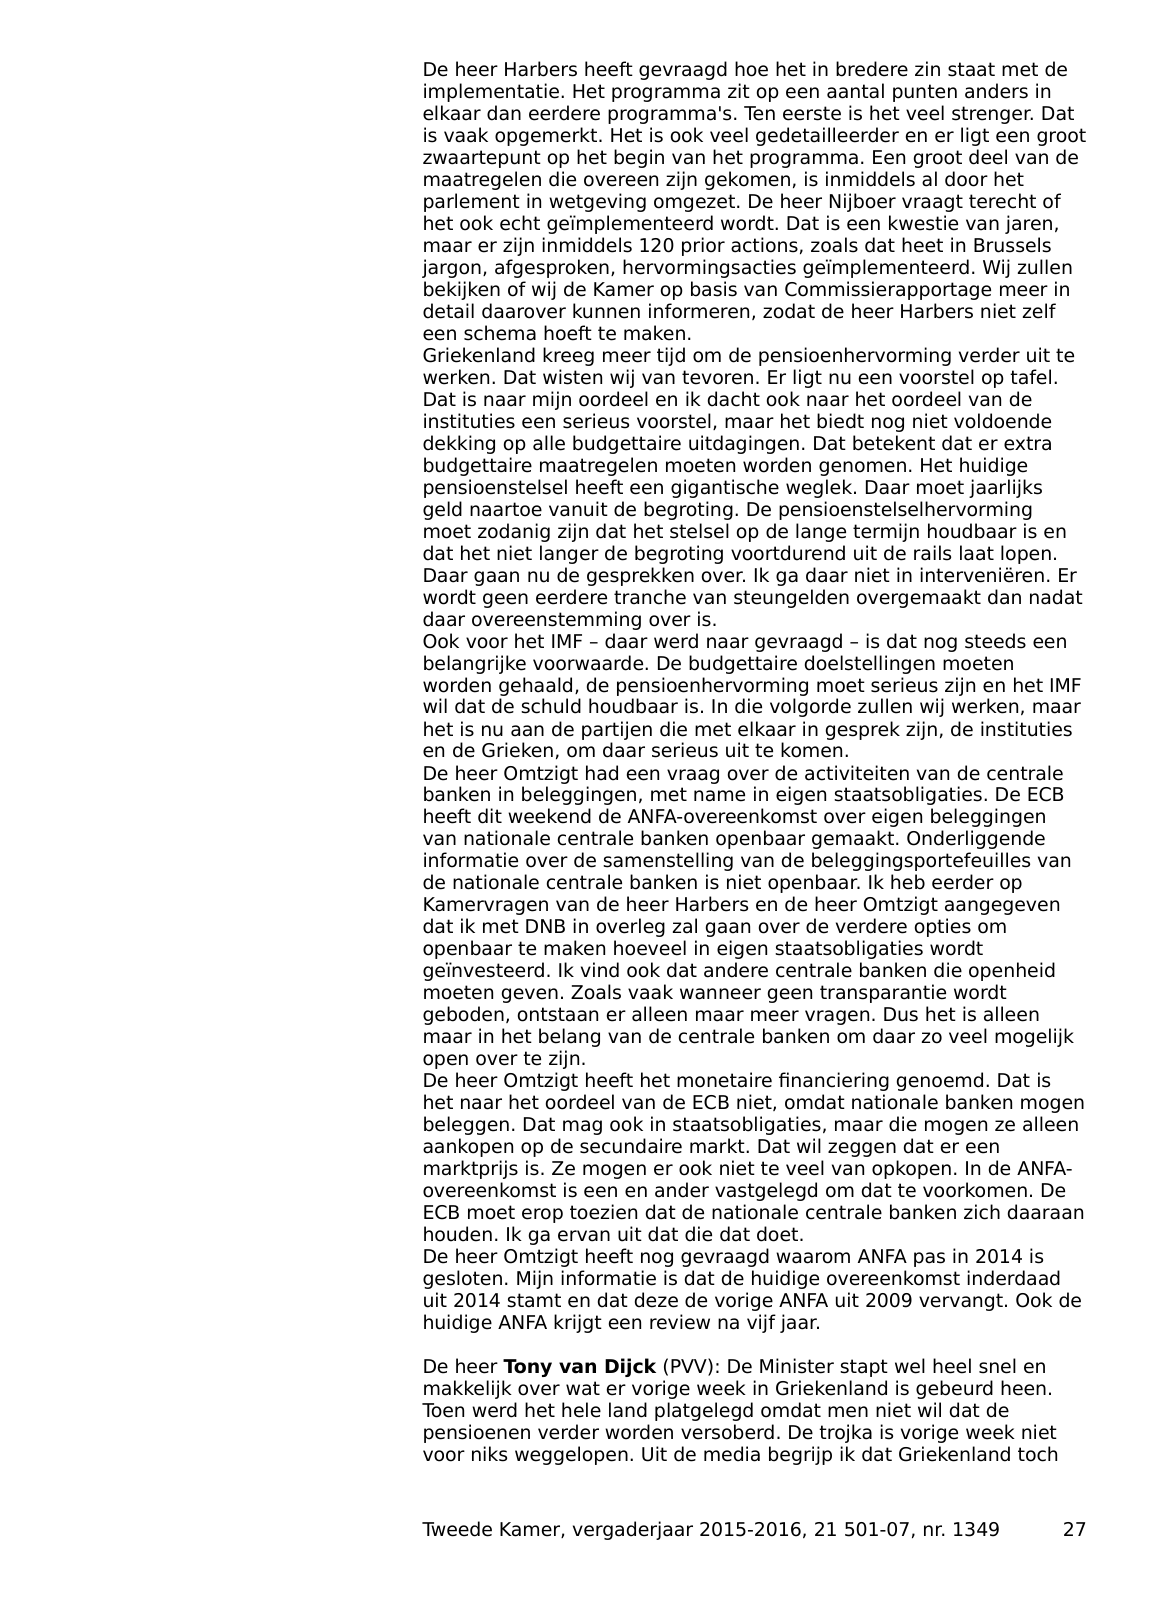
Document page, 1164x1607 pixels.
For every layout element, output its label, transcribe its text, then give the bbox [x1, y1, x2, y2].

text De heer Harbers heeft gevraagd hoe het in bredere zin staat met de implementatie. Het programma zit op een aantal punten anders in elkaar dan eerdere programma's. Ten eerste is het veel strenger. Dat is vaak opgemerkt. Het is ook veel gedetailleerder en er ligt een groot zwaartepunt op het begin van het programma. Een groot deel van de maatregelen die overeen zijn gekomen, is inmiddels al door het parlement in wetgeving omgezet. De heer Nijboer vraagt terecht of het ook echt geïmplementeerd wordt. Dat is een kwestie van jaren, maar er zijn inmiddels 120 prior actions, zoals dat heet in Brussels jargon, afgesproken, hervormingsacties geïmplementeerd. Wij zullen bekijken of wij de Kamer op basis van Commissierapportage meer in detail daarover kunnen informeren, zodat de heer Harbers niet zelf een schema hoeft te maken. [422, 59, 1087, 345]
text De heer Omtzigt heeft nog gevraagd waarom ANFA pas in 2014 is gesloten. Mijn informatie is dat de huidige overeenkomst inderdaad uit 2014 stamt en dat deze de vorige ANFA uit 2009 vervangt. Ook de huidige ANFA krijgt een review na vijf jaar. [422, 1246, 1087, 1334]
text De heer Tony van Dijck (PVV): De Minister stapt wel heel snel en makkelijk over wat er vorige week in Griekenland is gebeurd heen. Toen werd het hele land platgelegd omdat men niet wil dat de pensioenen verder worden versoberd. De trojka is vorige week niet voor niks weggelopen. Uit de media begrijp ik dat Griekenland toch [422, 1356, 1087, 1466]
text De heer Omtzigt had een vraag over de activiteiten van de centrale banken in beleggingen, met name in eigen staatsobligaties. De ECB heeft dit weekend de ANFA-overeenkomst over eigen beleggingen van nationale centrale banken openbaar gemaakt. Onderliggende informatie over de samenstelling van de beleggingsportefeuilles van de nationale centrale banken is niet openbaar. Ik heb eerder op Kamervragen van de heer Harbers en de heer Omtzigt aangegeven dat ik met DNB in overleg zal gaan over de verdere opties om openbaar te maken hoeveel in eigen staatsobligaties wordt geïnvesteerd. Ik vind ook dat andere centrale banken die openheid moeten geven. Zoals vaak wanneer geen transparantie wordt geboden, ontstaan er alleen maar meer vragen. Dus het is alleen maar in het belang van de centrale banken om daar zo veel mogelijk open over te zijn. [422, 762, 1087, 1070]
text Griekenland kreeg meer tijd om de pensioenhervorming verder uit te werken. Dat wisten wij van tevoren. Er ligt nu een voorstel op tafel. Dat is naar mijn oordeel en ik dacht ook naar het oordeel van de instituties een serieus voorstel, maar het biedt nog niet voldoende dekking op alle budgettaire uitdagingen. Dat betekent dat er extra budgettaire maatregelen moeten worden genomen. Het huidige pensioenstelsel heeft een gigantische weglek. Daar moet jaarlijks geld naartoe vanuit de begroting. De pensioenstelselhervorming moet zodanig zijn dat het stelsel op de lange termijn houdbaar is en dat het niet langer de begroting voortdurend uit de rails laat lopen. Daar gaan nu de gesprekken over. Ik ga daar niet in interveniëren. Er wordt geen eerdere tranche van steungelden overgemaakt dan nadat daar overeenstemming over is. [422, 345, 1087, 631]
text Ook voor het IMF – daar werd naar gevraagd – is dat nog steeds een belangrijke voorwaarde. De budgettaire doelstellingen moeten worden gehaald, de pensioenhervorming moet serieus zijn en het IMF wil dat de schuld houdbaar is. In die volgorde zullen wij werken, maar het is nu aan de partijen die met elkaar in gesprek zijn, de instituties en de Grieken, om daar serieus uit te komen. [422, 631, 1087, 762]
text De heer Omtzigt heeft het monetaire financiering genoemd. Dat is het naar het oordeel van de ECB niet, omdat nationale banken mogen beleggen. Dat mag ook in staatsobligaties, maar die mogen ze alleen aankopen op de secundaire markt. Dat wil zeggen dat er een marktprijs is. Ze mogen er ook niet te veel van opkopen. In de ANFA-overeenkomst is een en ander vastgelegd om dat te voorkomen. De ECB moet erop toezien dat de nationale centrale banken zich daaraan houden. Ik ga ervan uit dat die dat doet. [422, 1070, 1087, 1246]
